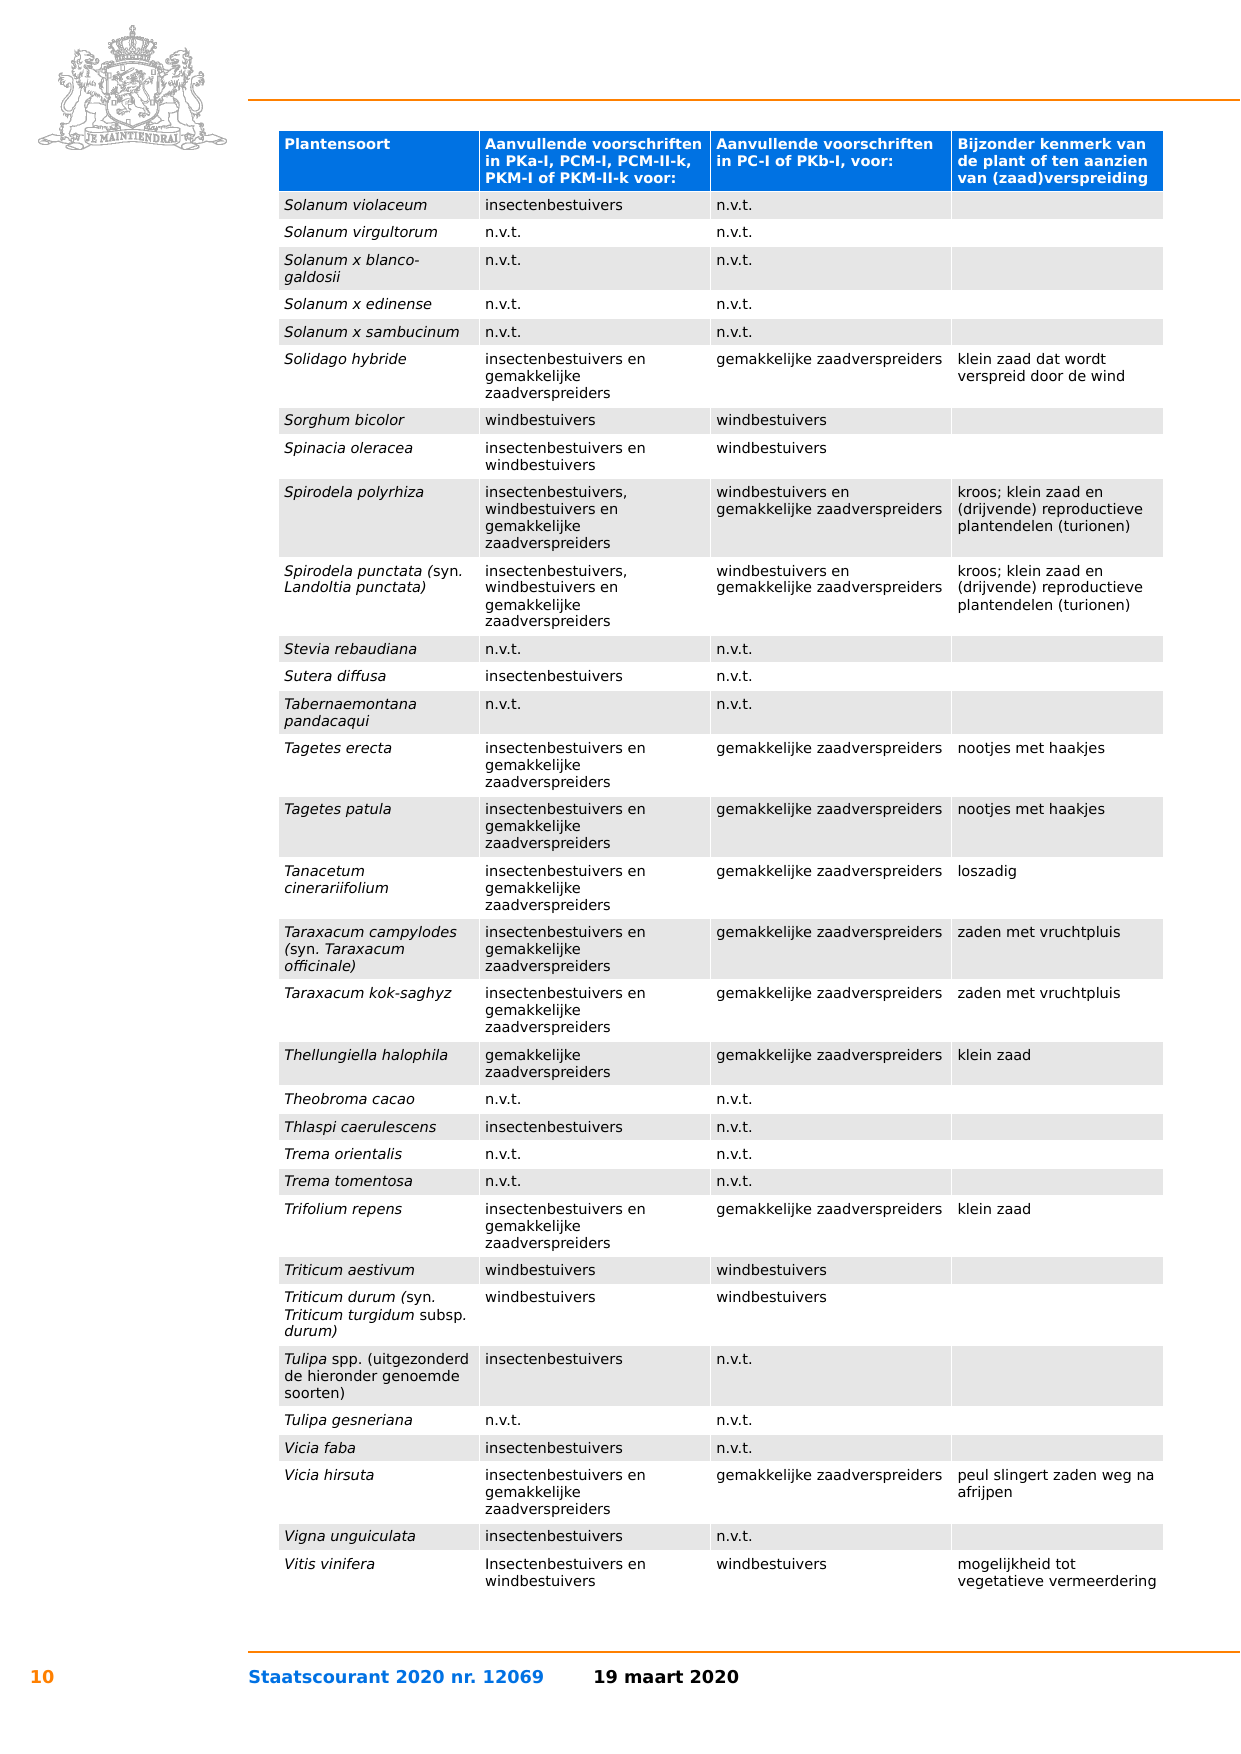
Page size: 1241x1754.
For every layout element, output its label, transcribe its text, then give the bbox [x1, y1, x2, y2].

table_cell Trema tomentosa [279, 1169, 479, 1195]
table_cell insectenbestuivers [480, 1346, 710, 1406]
table_cell Taraxacum campylodes (syn. Taraxacum officinale) [279, 919, 479, 979]
table_cell insectenbestuivers en gemakkelijke zaadverspreiders [480, 858, 710, 918]
table_cell nootjes met haakjes [952, 797, 1163, 857]
table_cell insectenbestuivers [480, 192, 710, 219]
table_cell zaden met vruchtpluis [952, 981, 1163, 1041]
table_cell [952, 1141, 1163, 1167]
table_cell Insectenbestuivers en windbestuivers [480, 1551, 710, 1594]
table_cell n.v.t. [480, 247, 710, 290]
table_cell Triticum aestivum [279, 1257, 479, 1284]
table_cell Solanum x blanco-galdosii [279, 247, 479, 290]
table_cell n.v.t. [480, 1086, 710, 1113]
table_cell klein zaad dat wordt verspreid door de wind [952, 346, 1163, 407]
table_cell loszadig [952, 858, 1163, 918]
table_cell gemakkelijke zaadverspreiders [711, 1462, 951, 1522]
table_cell Spirodela punctata (syn. Landoltia punctata) [279, 558, 479, 635]
table_cell [952, 247, 1163, 290]
table_cell Tanacetum cinerariifolium [279, 858, 479, 918]
table_cell [952, 1257, 1163, 1284]
table_header Bijzonder kenmerk van de plant of ten aanzien van (zaad)verspreiding [952, 131, 1163, 191]
table_cell windbestuivers [480, 1257, 710, 1284]
table_cell n.v.t. [711, 291, 951, 318]
table_cell n.v.t. [711, 664, 951, 690]
table_cell insectenbestuivers, windbestuivers en gemakkelijke zaadverspreiders [480, 479, 710, 557]
table_cell [952, 1285, 1163, 1345]
table_cell Vitis vinifera [279, 1551, 479, 1594]
table_header Aanvullende voorschriften in PC-I of PKb-I, voor: [711, 131, 951, 191]
table_cell Tabernaemontana pandacaqui [279, 691, 479, 734]
table_cell gemakkelijke zaadverspreiders [711, 735, 951, 796]
table_cell n.v.t. [480, 636, 710, 662]
table_cell Trifolium repens [279, 1196, 479, 1256]
table_cell [952, 691, 1163, 734]
table_cell insectenbestuivers [480, 1435, 710, 1461]
table_cell gemakkelijke zaadverspreiders [711, 346, 951, 407]
table_cell n.v.t. [711, 1524, 951, 1550]
table_cell [952, 319, 1163, 345]
table_cell nootjes met haakjes [952, 735, 1163, 796]
table_cell [952, 192, 1163, 219]
table_cell n.v.t. [480, 1169, 710, 1195]
table_cell klein zaad [952, 1196, 1163, 1256]
table_cell [952, 220, 1163, 246]
table_cell Solanum violaceum [279, 192, 479, 219]
table_cell n.v.t. [711, 192, 951, 219]
table_cell [952, 636, 1163, 662]
table_cell Thellungiella halophila [279, 1042, 479, 1085]
table_cell n.v.t. [711, 1141, 951, 1167]
table_cell n.v.t. [480, 319, 710, 345]
table_cell [952, 291, 1163, 318]
table_cell insectenbestuivers [480, 1524, 710, 1550]
table_cell windbestuivers [711, 1257, 951, 1284]
table_cell Vigna unguiculata [279, 1524, 479, 1550]
table_cell [952, 1408, 1163, 1434]
table_cell Theobroma cacao [279, 1086, 479, 1113]
table_cell Taraxacum kok-saghyz [279, 981, 479, 1041]
table_cell windbestuivers [480, 1285, 710, 1345]
table_cell gemakkelijke zaadverspreiders [711, 1196, 951, 1256]
table_cell insectenbestuivers en gemakkelijke zaadverspreiders [480, 1462, 710, 1522]
table_cell n.v.t. [711, 1114, 951, 1140]
table_cell insectenbestuivers, windbestuivers en gemakkelijke zaadverspreiders [480, 558, 710, 635]
table_cell [952, 664, 1163, 690]
table_cell gemakkelijke zaadverspreiders [711, 858, 951, 918]
table_cell n.v.t. [480, 291, 710, 318]
table_cell Triticum durum (syn. Triticum turgidum subsp. durum) [279, 1285, 479, 1345]
table_cell insectenbestuivers en windbestuivers [480, 435, 710, 478]
table_cell n.v.t. [711, 1169, 951, 1195]
table_cell insectenbestuivers [480, 664, 710, 690]
picture [38, 25, 227, 150]
table_cell Trema orientalis [279, 1141, 479, 1167]
table_cell windbestuivers [711, 408, 951, 434]
table_cell n.v.t. [711, 220, 951, 246]
table_cell windbestuivers [480, 408, 710, 434]
table_cell n.v.t. [711, 636, 951, 662]
table_cell [952, 1114, 1163, 1140]
table_cell Stevia rebaudiana [279, 636, 479, 662]
table_cell n.v.t. [480, 220, 710, 246]
table_cell Solanum x sambucinum [279, 319, 479, 345]
table_cell n.v.t. [711, 691, 951, 734]
table_cell windbestuivers en gemakkelijke zaadverspreiders [711, 558, 951, 635]
table_cell Tagetes erecta [279, 735, 479, 796]
table_cell windbestuivers [711, 1285, 951, 1345]
table_cell Solidago hybride [279, 346, 479, 407]
table_cell [952, 1086, 1163, 1113]
table_cell Vicia hirsuta [279, 1462, 479, 1522]
table_cell Solanum virgultorum [279, 220, 479, 246]
table_cell kroos; klein zaad en (drijvende) reproductieve plantendelen (turionen) [952, 479, 1163, 557]
table_cell insectenbestuivers en gemakkelijke zaadverspreiders [480, 981, 710, 1041]
table_cell gemakkelijke zaadverspreiders [480, 1042, 710, 1085]
table_cell klein zaad [952, 1042, 1163, 1085]
table_cell n.v.t. [480, 691, 710, 734]
table_cell gemakkelijke zaadverspreiders [711, 919, 951, 979]
table_header Aanvullende voorschriften in PKa-I, PCM-I, PCM-II-k, PKM-I of PKM-II-k voor: [480, 131, 710, 191]
table_cell [952, 1524, 1163, 1550]
table_cell windbestuivers [711, 435, 951, 478]
table_cell peul slingert zaden weg na afrijpen [952, 1462, 1163, 1522]
table_header Plantensoort [279, 131, 479, 191]
table_cell n.v.t. [711, 1408, 951, 1434]
table_cell n.v.t. [711, 1086, 951, 1113]
table_cell Sorghum bicolor [279, 408, 479, 434]
table_cell [952, 1435, 1163, 1461]
table_cell windbestuivers en gemakkelijke zaadverspreiders [711, 479, 951, 557]
table_cell insectenbestuivers en gemakkelijke zaadverspreiders [480, 735, 710, 796]
table_cell mogelijkheid tot vegetatieve vermeerdering [952, 1551, 1163, 1594]
table_cell Spinacia oleracea [279, 435, 479, 478]
table_cell Spirodela polyrhiza [279, 479, 479, 557]
table_cell insectenbestuivers [480, 1114, 710, 1140]
table_cell [952, 435, 1163, 478]
table_cell Tulipa spp. (uitgezonderd de hieronder genoemde soorten) [279, 1346, 479, 1406]
table_cell Thlaspi caerulescens [279, 1114, 479, 1140]
table_cell n.v.t. [711, 319, 951, 345]
table_cell n.v.t. [480, 1408, 710, 1434]
table_cell n.v.t. [711, 1435, 951, 1461]
table_cell n.v.t. [711, 247, 951, 290]
table_cell insectenbestuivers en gemakkelijke zaadverspreiders [480, 797, 710, 857]
table_cell [952, 1169, 1163, 1195]
table_cell gemakkelijke zaadverspreiders [711, 981, 951, 1041]
table_cell [952, 408, 1163, 434]
table_cell zaden met vruchtpluis [952, 919, 1163, 979]
table_cell [952, 1346, 1163, 1406]
table_cell gemakkelijke zaadverspreiders [711, 797, 951, 857]
table_cell Solanum x edinense [279, 291, 479, 318]
table_cell Sutera diffusa [279, 664, 479, 690]
table_cell kroos; klein zaad en (drijvende) reproductieve plantendelen (turionen) [952, 558, 1163, 635]
table_cell insectenbestuivers en gemakkelijke zaadverspreiders [480, 919, 710, 979]
table_cell n.v.t. [480, 1141, 710, 1167]
table_cell insectenbestuivers en gemakkelijke zaadverspreiders [480, 346, 710, 407]
table_cell n.v.t. [711, 1346, 951, 1406]
table_cell gemakkelijke zaadverspreiders [711, 1042, 951, 1085]
table_cell Vicia faba [279, 1435, 479, 1461]
table_cell insectenbestuivers en gemakkelijke zaadverspreiders [480, 1196, 710, 1256]
table_cell Tulipa gesneriana [279, 1408, 479, 1434]
table_cell windbestuivers [711, 1551, 951, 1594]
table_cell Tagetes patula [279, 797, 479, 857]
